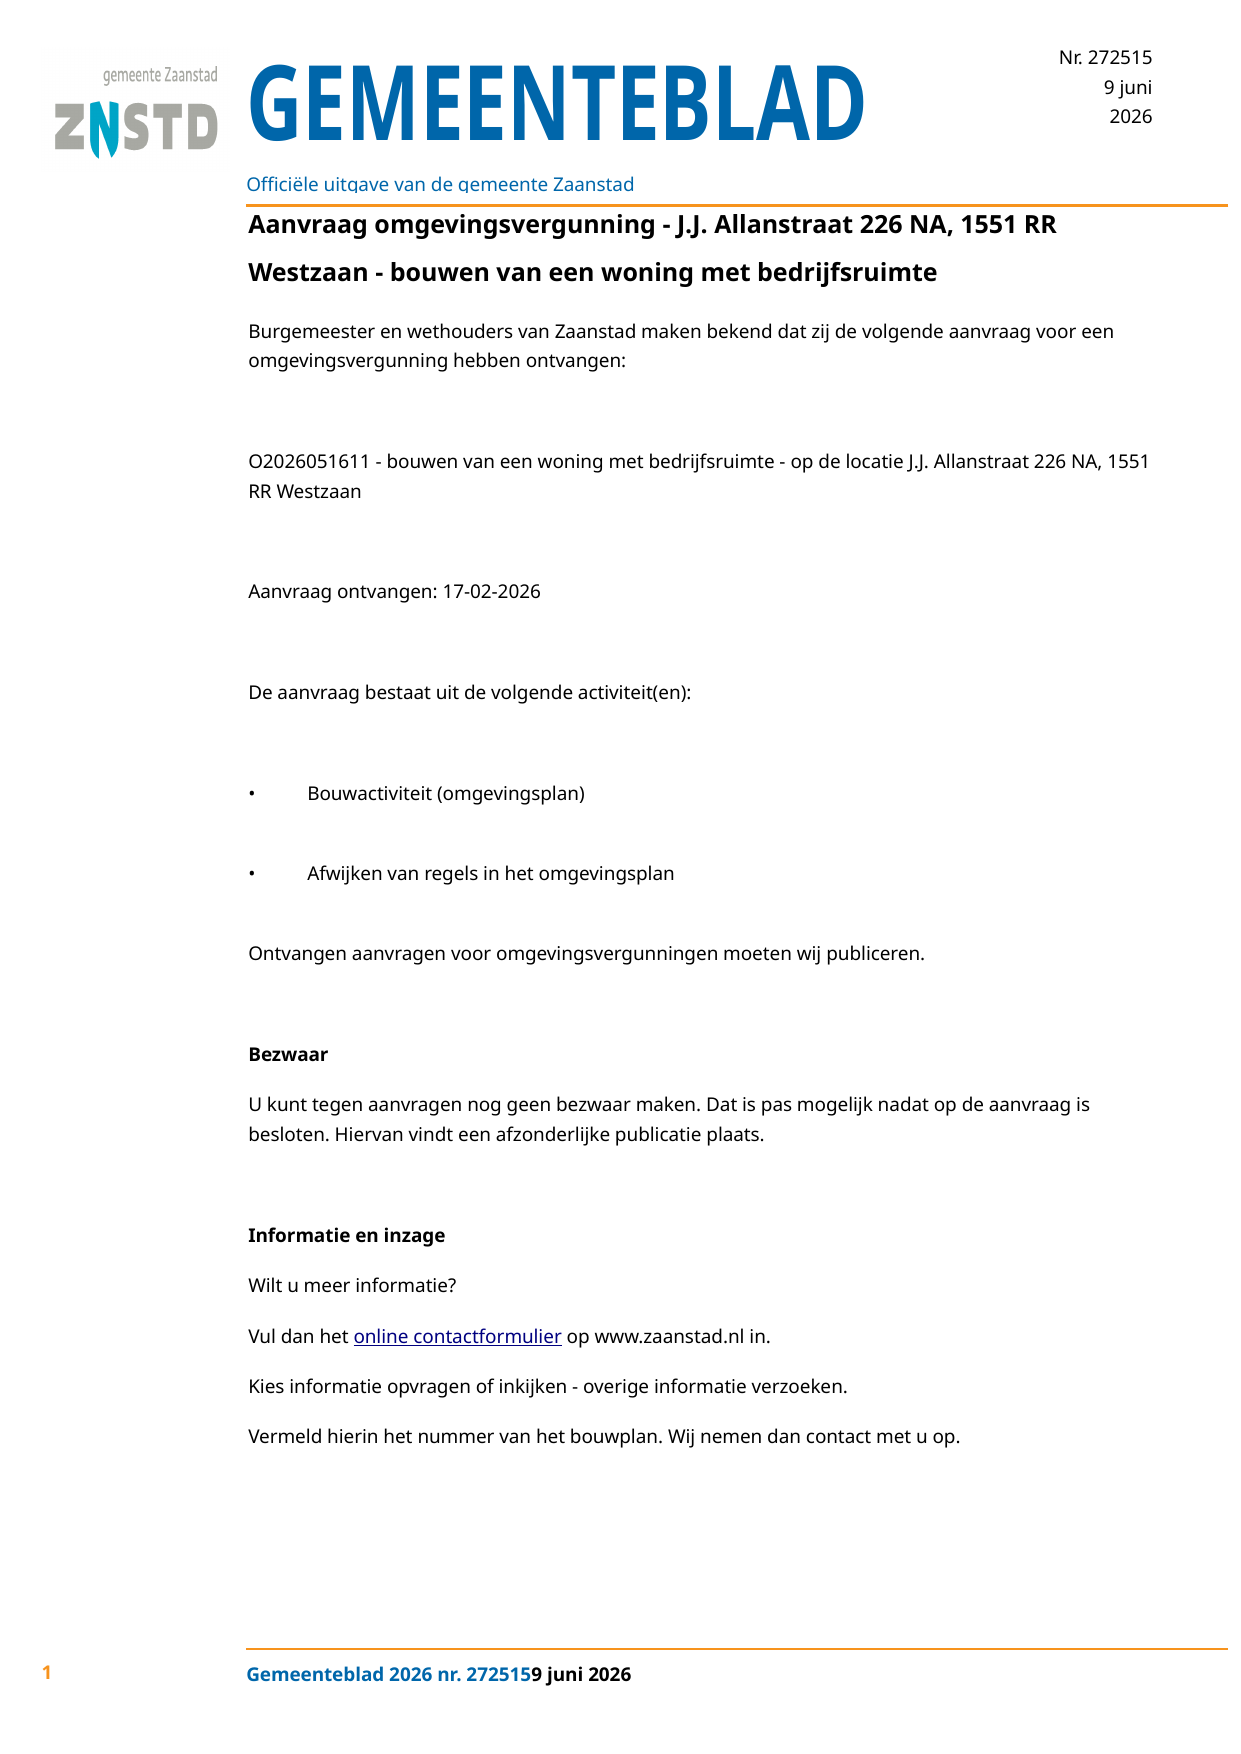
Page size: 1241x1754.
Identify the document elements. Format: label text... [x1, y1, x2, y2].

text Aanvraag ontvangen: 17-02-2026 [248, 579, 1152, 604]
list Bouwactiviteit (omgevingsplan) [248, 780, 1152, 806]
text Wilt u meer informatie? [248, 1272, 1152, 1298]
text De aanvraag bestaat uit de volgende activiteit(en): [248, 679, 1152, 705]
text U kunt tegen aanvragen nog geen bezwaar maken. Dat is pas mogelijk nadat op de aanvraag is besloten. Hiervan vindt een afzonderlijke publicatie plaats. [248, 1092, 1152, 1147]
text Vermeld hierin het nummer van het bouwplan. Wij nemen dan contact met u op. [248, 1424, 1152, 1449]
text Kies informatie opvragen of inkijken - overige informatie verzoeken. [248, 1373, 1152, 1399]
list Afwijken van regels in het omgevingsplan [248, 860, 1152, 886]
text Burgemeester en wethouders van Zaanstad maken bekend dat zij de volgende aanvraag voor een omgevingsvergunning hebben ontvangen: [248, 318, 1152, 373]
text Vul dan het online contactformulier op www.zaanstad.nl in. [248, 1323, 1152, 1349]
text Ontvangen aanvragen voor omgevingsvergunningen moeten wij publiceren. [248, 940, 1152, 966]
text Bezwaar [248, 1041, 1152, 1067]
text O2026051611 - bouwen van een woning met bedrijfsruimte - op de locatie J.J. Allanstraat 226 NA, 1551 RR Westzaan [248, 448, 1152, 504]
text Aanvraag omgevingsvergunning - J.J. Allanstraat 226 NA, 1551 RR Westzaan - bouwen van een woning met bedrijfsruimte [248, 207, 1152, 288]
picture [41, 47, 231, 172]
text Informatie en inzage [248, 1222, 1152, 1248]
